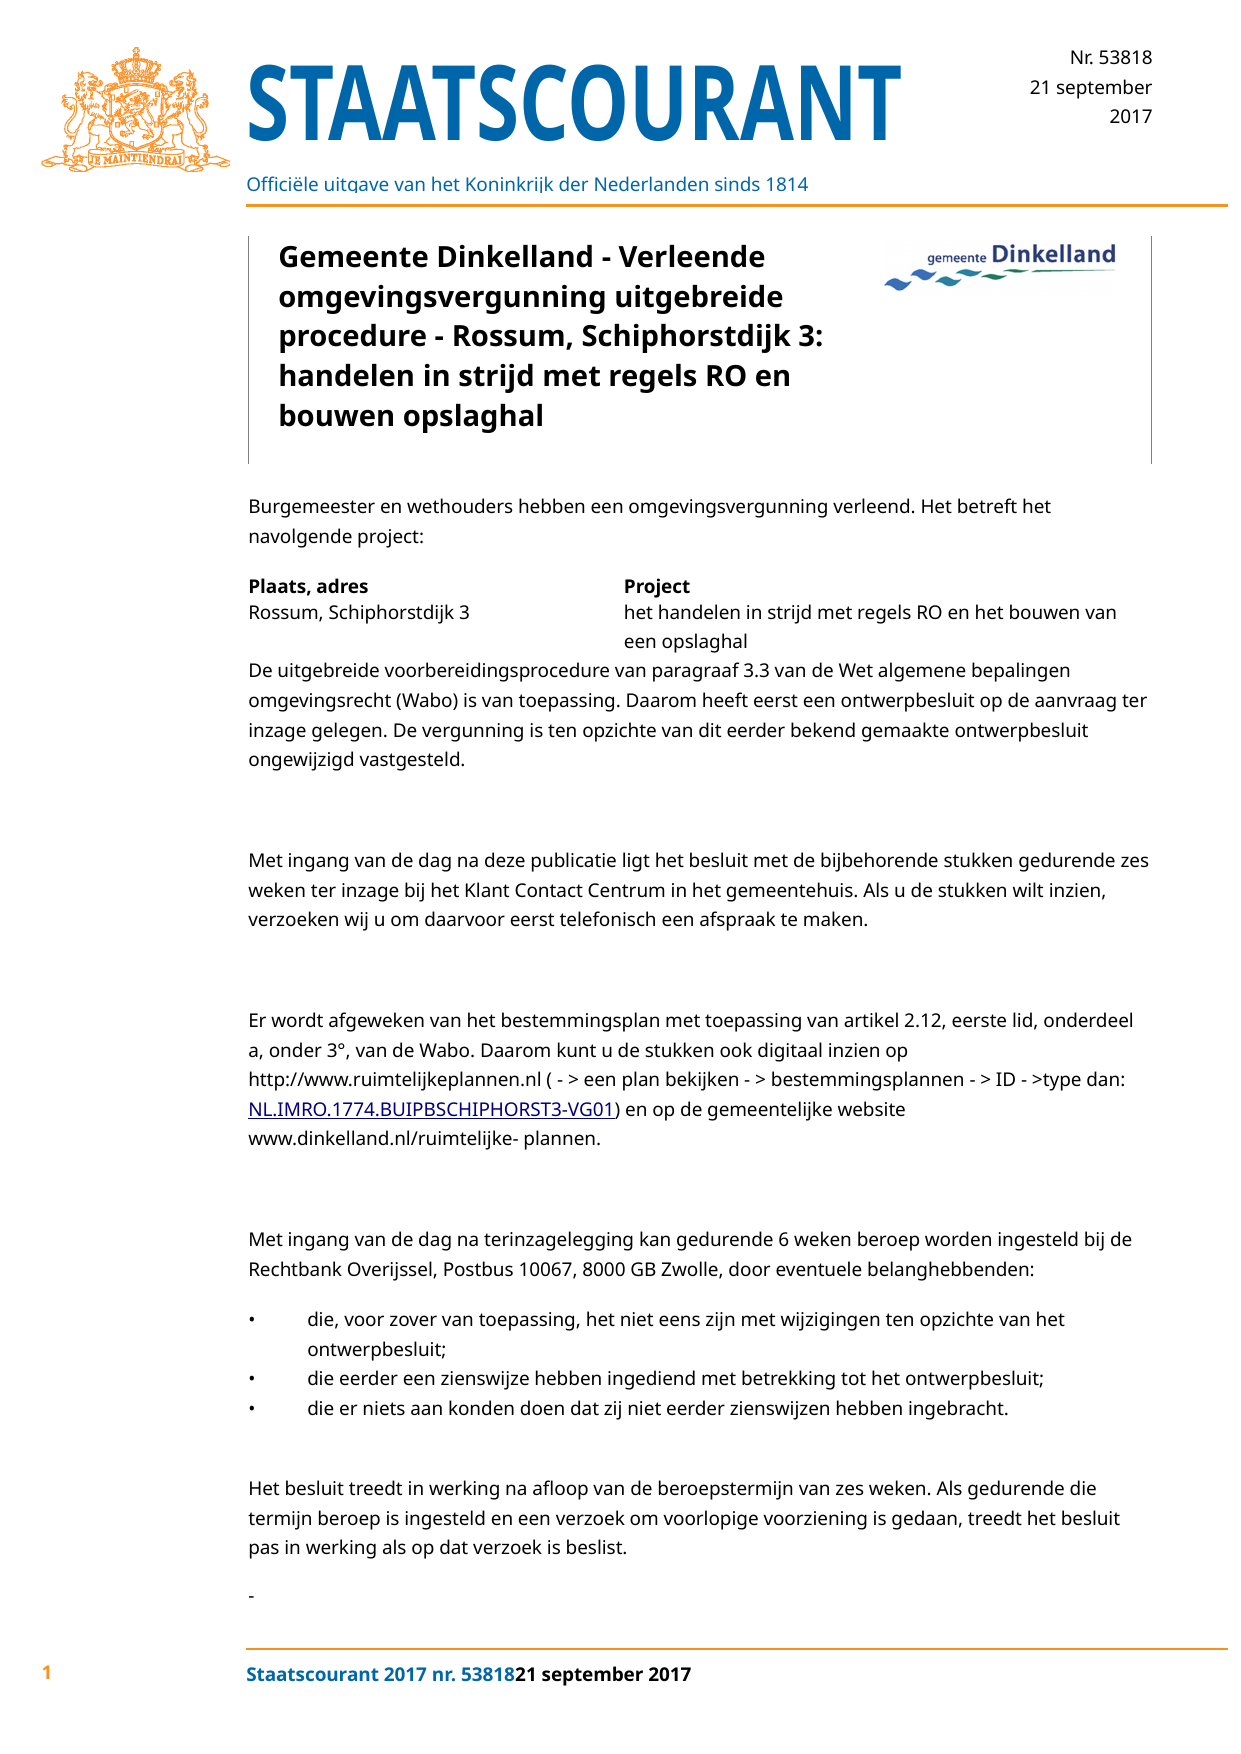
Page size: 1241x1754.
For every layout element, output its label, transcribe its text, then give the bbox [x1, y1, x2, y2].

list die, voor zover van toepassing, het niet eens zijn met wijzigingen ten opzichte van het ontwerpbesluit; [248, 1306, 1152, 1362]
table_header [850, 236, 1151, 464]
list die er niets aan konden doen dat zij niet eerder zienswijzen hebben ingebracht. [248, 1395, 1152, 1421]
table_header Plaats, adres [248, 574, 624, 599]
table_cell het handelen in strijd met regels RO en het bouwen van een opslaghal [624, 599, 1152, 654]
text Met ingang van de dag na deze publicatie ligt het besluit met de bijbehorende stukken gedurende zes weken ter inzage bij het Klant Contact Centrum in het gemeentehuis. Als u de stukken wilt inzien, verzoeken wij u om daarvoor eerst telefonisch een afspraak te maken. [248, 847, 1152, 932]
text Met ingang van de dag na terinzagelegging kan gedurende 6 weken beroep worden ingesteld bij de Rechtbank Overijssel, Postbus 10067, 8000 GB Zwolle, door eventuele belanghebbenden: [248, 1226, 1152, 1282]
text Er wordt afgeweken van het bestemmingsplan met toepassing van artikel 2.12, eerste lid, onderdeel a, onder 3°, van de Wabo. Daarom kunt u de stukken ook digitaal inzien op http://www.ruimtelijkeplannen.nl ( - > een plan bekijken - > bestemmingsplannen - > ID - >type dan: NL.IMRO.1774.BUIPBSCHIPHORST3-VG01) en op de gemeentelijke website www.dinkelland.nl/ruimtelijke- plannen. [248, 1007, 1152, 1151]
text Burgemeester en wethouders hebben een omgevingsvergunning verleend. Het betreft het navolgende project: [248, 493, 1152, 549]
text De uitgebreide voorbereidingsprocedure van paragraaf 3.3 van de Wet algemene bepalingen omgevingsrecht (Wabo) is van toepassing. Daarom heeft eerst een ontwerpbesluit op de aanvraag ter inzage gelegen. De vergunning is ten opzichte van dit eerder bekend gemaakte ontwerpbesluit ongewijzigd vastgesteld. [248, 658, 1152, 772]
table_header Gemeente Dinkelland - Verleende omgevingsvergunning uitgebreide procedure - Rossum, Schiphorstdijk 3: handelen in strijd met regels RO en bouwen opslaghal [249, 236, 850, 464]
table_header Project [624, 574, 1152, 599]
picture [882, 236, 1119, 296]
table_cell Rossum, Schiphorstdijk 3 [248, 599, 624, 654]
text - [248, 1582, 1152, 1608]
list die eerder een zienswijze hebben ingediend met betrekking tot het ontwerpbesluit; [248, 1366, 1152, 1391]
picture [41, 47, 231, 172]
text Het besluit treedt in werking na afloop van de beroepstermijn van zes weken. Als gedurende die termijn beroep is ingesteld en een verzoek om voorlopige voorziening is gedaan, treedt het besluit pas in werking als op dat verzoek is beslist. [248, 1475, 1152, 1560]
